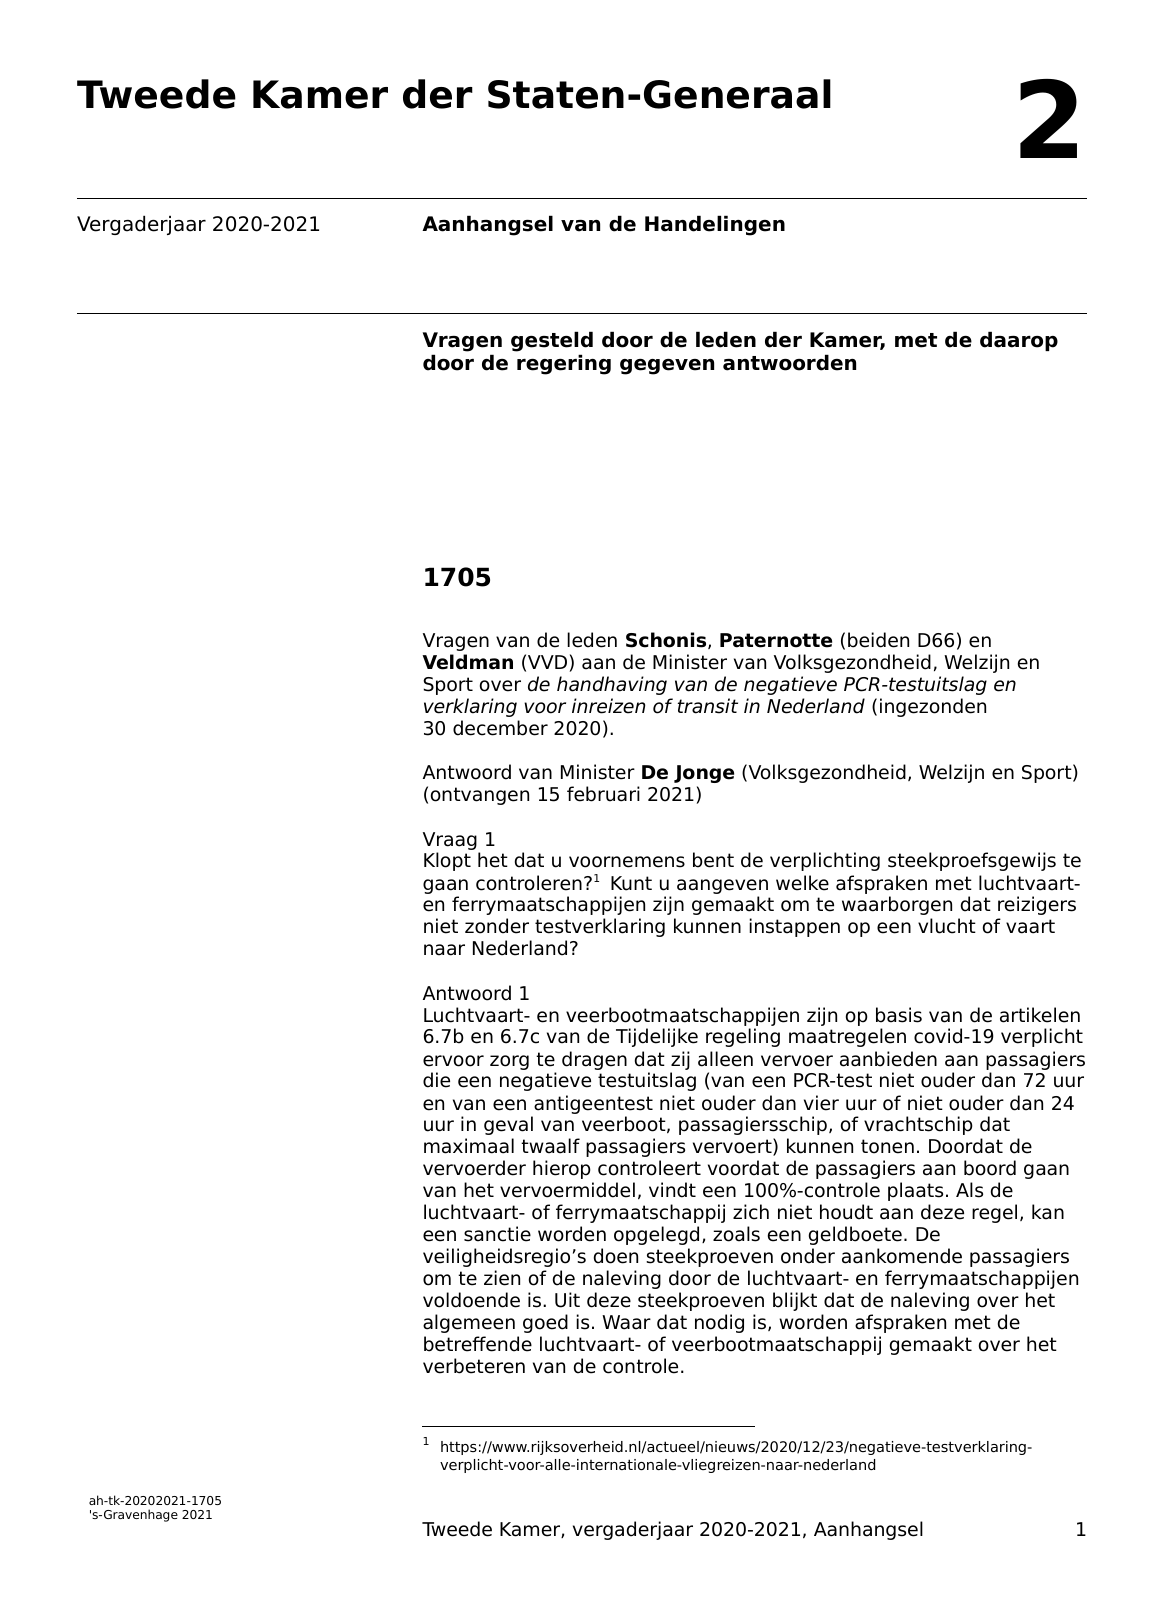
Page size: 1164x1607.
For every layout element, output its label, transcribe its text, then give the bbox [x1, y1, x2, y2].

table_header Tweede Kamer der Staten-Generaal [77, 59, 886, 198]
text Vragen van de leden Schonis, Paternotte (beiden D66) en Veldman (VVD) aan de Minister van Volksgezondheid, Welzijn en Sport over de handhaving van de negatieve PCR-testuitslag en verklaring voor inreizen of transit in Nederland (ingezonden 30 december 2020). [422, 630, 1087, 740]
text ah-tk-20202021-1705 [88, 1494, 323, 1508]
text 1705 [422, 563, 1087, 592]
table_cell Aanhangsel van de Handelingen [422, 199, 1087, 313]
text Vraag 1 [422, 828, 1087, 850]
text Luchtvaart- en veerbootmaatschappijen zijn op basis van de artikelen 6.7b en 6.7c van de Tijdelijke regeling maatregelen covid-19 verplicht ervoor zorg te dragen dat zij alleen vervoer aanbieden aan passagiers die een negatieve testuitslag (van een PCR-test niet ouder dan 72 uur en van een antigeentest niet ouder dan vier uur of niet ouder dan 24 uur in geval van veerboot, passagiersschip, of vrachtschip dat maximaal twaalf passagiers vervoert) kunnen tonen. Doordat de vervoerder hierop controleert voordat de passagiers aan boord gaan van het vervoermiddel, vindt een 100%-controle plaats. Als de luchtvaart- of ferrymaatschappij zich niet houdt aan deze regel, kan een sanctie worden opgelegd, zoals een geldboete. De veiligheidsregio’s doen steekproeven onder aankomende passagiers om te zien of de naleving door de luchtvaart- en ferrymaatschappijen voldoende is. Uit deze steekproeven blijkt dat de naleving over het algemeen goed is. Waar dat nodig is, worden afspraken met de betreffende luchtvaart- of veerbootmaatschappij gemaakt over het verbeteren van de controle. [422, 1004, 1087, 1378]
text Antwoord van Minister De Jonge (Volksgezondheid, Welzijn en Sport) (ontvangen 15 februari 2021) [422, 762, 1087, 806]
text Klopt het dat u voornemens bent de verplichting steekproefsgewijs te gaan controleren? Kunt u aangeven welke afspraken met luchtvaart- en ferrymaatschappijen zijn gemaakt om te waarborgen dat reizigers niet zonder testverklaring kunnen instappen op een vlucht of vaart naar Nederland? [422, 850, 1087, 960]
text https://www.rijksoverheid.nl/actueel/nieuws/2020/12/23/negatieve-testverklaring-verplicht-voor-alle-internationale-vliegreizen-naar-nederland [422, 1435, 1087, 1474]
table_header 2 [886, 59, 1087, 198]
table_cell Vergaderjaar 2020-2021 [77, 199, 422, 313]
text 's-Gravenhage 2021 [88, 1508, 323, 1522]
table_cell Vragen gesteld door de leden der Kamer, met de daarop door de regering gegeven antwoorden [422, 314, 1087, 375]
table_cell [77, 314, 422, 375]
text Antwoord 1 [422, 982, 1087, 1004]
